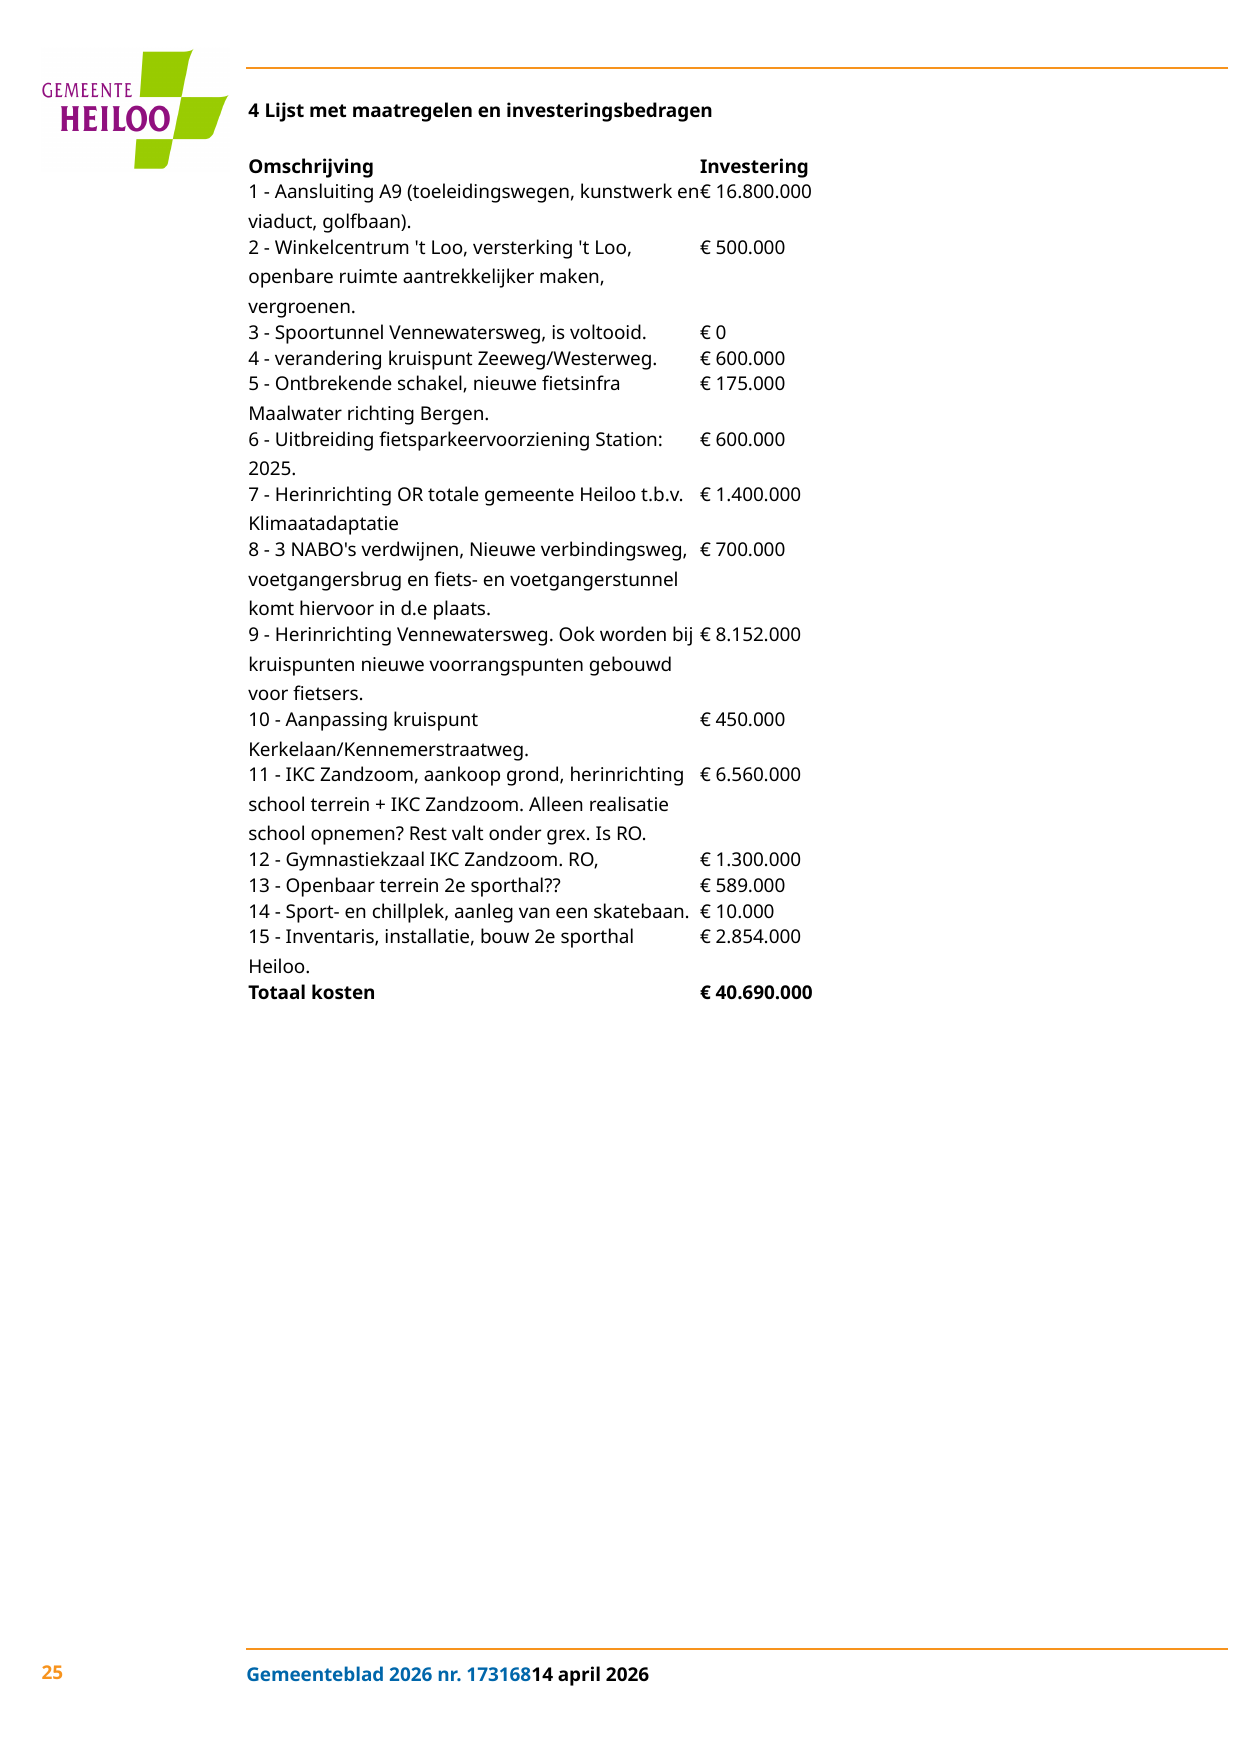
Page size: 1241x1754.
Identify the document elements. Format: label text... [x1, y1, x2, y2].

table_cell Totaal kosten [248, 979, 700, 1004]
table_cell € 589.000 [700, 872, 1152, 898]
table_cell € 6.560.000 [700, 761, 1152, 846]
table_cell 13 - Openbaar terrein 2e sporthal?? [248, 872, 700, 898]
table_cell 4 - verandering kruispunt Zeeweg/Westerweg. [248, 345, 700, 370]
table_cell € 8.152.000 [700, 621, 1152, 706]
table_cell 11 - IKC Zandzoom, aankoop grond, herinrichting school terrein + IKC Zandzoom. Alleen realisatie school opnemen? Rest valt onder grex. Is RO. [248, 761, 700, 846]
table_cell 14 - Sport- en chillplek, aanleg van een skatebaan. [248, 898, 700, 923]
table_cell 8 - 3 NABO's verdwijnen, Nieuwe verbindingsweg, voetgangersbrug en fiets- en voetgangerstunnel komt hiervoor in d.e plaats. [248, 536, 700, 621]
table_cell € 0 [700, 319, 1152, 345]
table_cell € 1.300.000 [700, 846, 1152, 872]
table_cell 7 - Herinrichting OR totale gemeente Heiloo t.b.v. Klimaatadaptatie [248, 481, 700, 536]
table_cell € 40.690.000 [700, 979, 1152, 1004]
table_cell € 600.000 [700, 345, 1152, 370]
table_cell 2 - Winkelcentrum 't Loo, versterking 't Loo, openbare ruimte aantrekkelijker maken, vergroenen. [248, 234, 700, 319]
table_cell € 2.854.000 [700, 924, 1152, 979]
table_header Investering [700, 153, 1152, 179]
table_cell 1 - Aansluiting A9 (toeleidingswegen, kunstwerk en viaduct, golfbaan). [248, 179, 700, 234]
table_cell 12 - Gymnastiekzaal IKC Zandzoom. RO, [248, 846, 700, 872]
table_cell 6 - Uitbreiding fietsparkeervoorziening Station: 2025. [248, 426, 700, 481]
table_cell 15 - Inventaris, installatie, bouw 2e sporthal Heiloo. [248, 924, 700, 979]
table_cell € 10.000 [700, 898, 1152, 923]
table_cell € 175.000 [700, 370, 1152, 426]
table_cell € 450.000 [700, 706, 1152, 761]
text 4 Lijst met maatregelen en investeringsbedragen [248, 95, 1152, 123]
table_cell € 600.000 [700, 426, 1152, 481]
picture [41, 47, 231, 172]
table_cell 10 - Aanpassing kruispunt Kerkelaan/Kennemerstraatweg. [248, 706, 700, 761]
table_cell 5 - Ontbrekende schakel, nieuwe fietsinfra Maalwater richting Bergen. [248, 370, 700, 426]
table_cell € 500.000 [700, 234, 1152, 319]
table_cell 3 - Spoortunnel Vennewatersweg, is voltooid. [248, 319, 700, 345]
table_cell € 700.000 [700, 536, 1152, 621]
table_cell 9 - Herinrichting Vennewatersweg. Ook worden bij kruispunten nieuwe voorrangspunten gebouwd voor fietsers. [248, 621, 700, 706]
table_cell € 16.800.000 [700, 179, 1152, 234]
table_header Omschrijving [248, 153, 700, 179]
table_cell € 1.400.000 [700, 481, 1152, 536]
